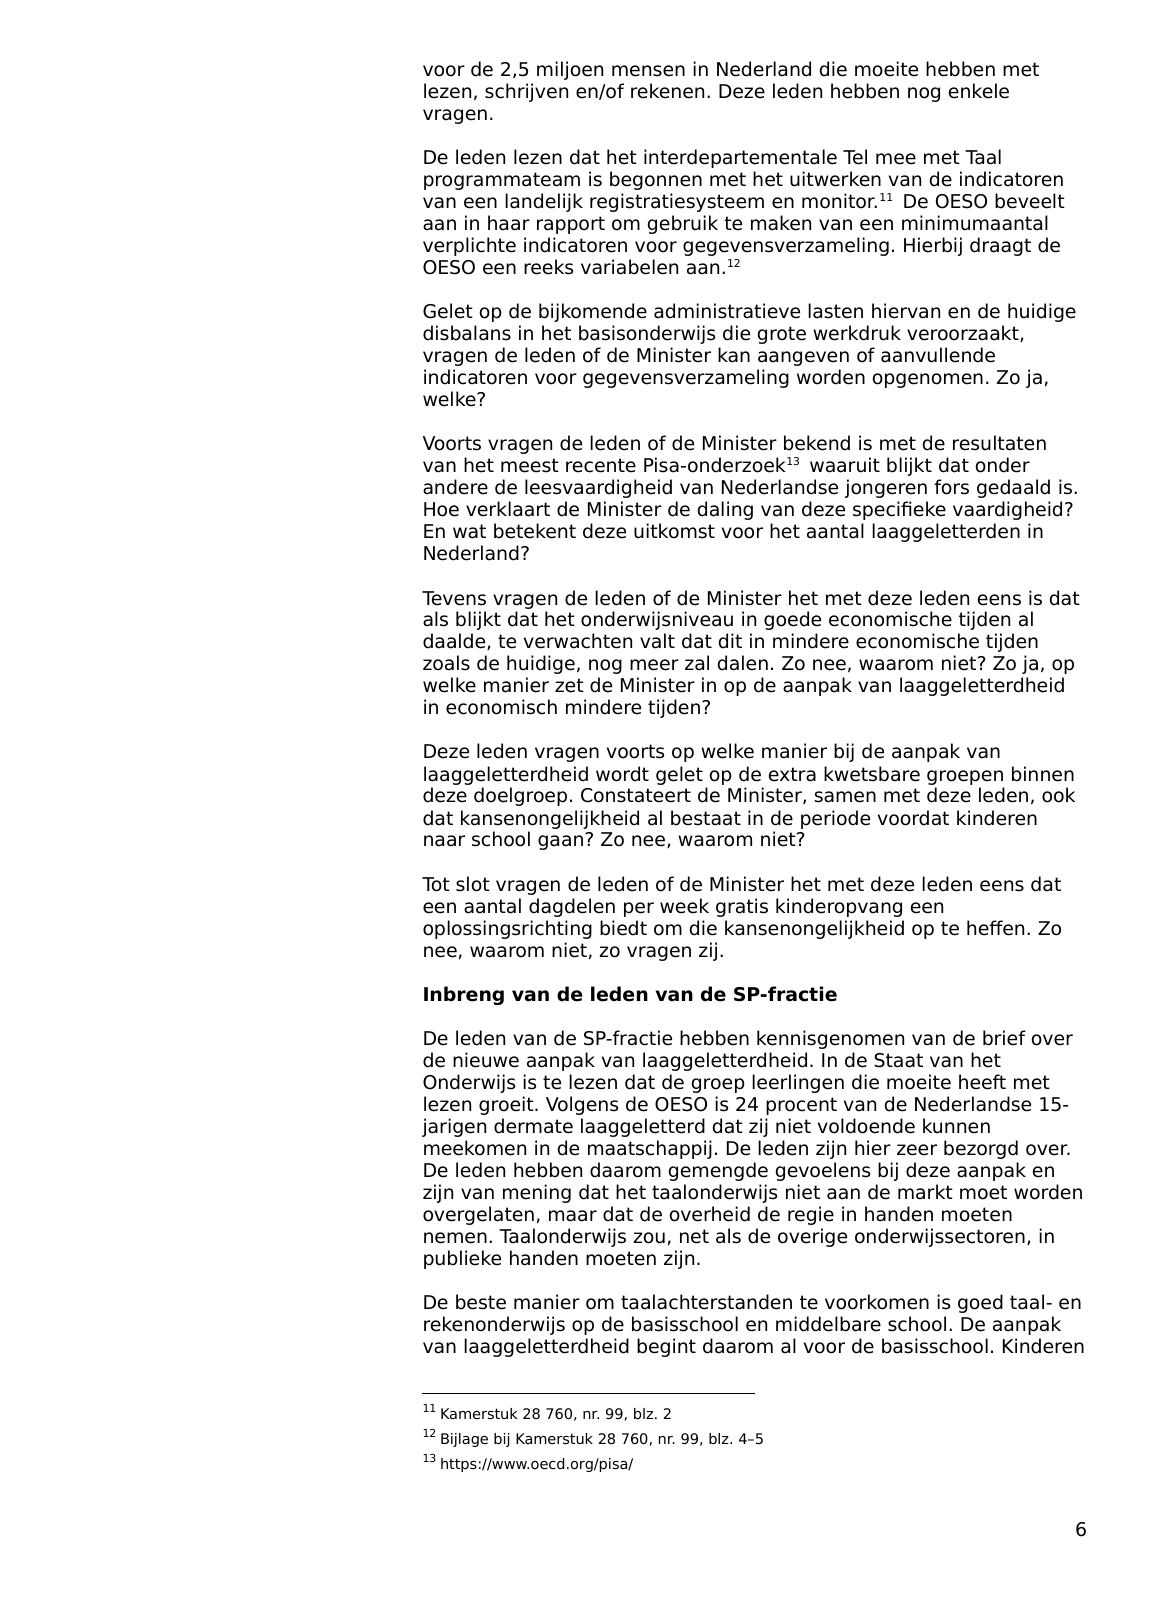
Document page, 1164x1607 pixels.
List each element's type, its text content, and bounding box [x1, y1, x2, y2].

text Bijlage bij Kamerstuk 28 760, nr. 99, blz. 4–5 [422, 1427, 1087, 1449]
text De leden van de SP-fractie hebben kennisgenomen van de brief over de nieuwe aanpak van laaggeletterdheid. In de Staat van het Onderwijs is te lezen dat de groep leerlingen die moeite heeft met lezen groeit. Volgens de OESO is 24 procent van de Nederlandse 15-jarigen dermate laaggeletterd dat zij niet voldoende kunnen meekomen in de maatschappij. De leden zijn hier zeer bezorgd over. De leden hebben daarom gemengde gevoelens bij deze aanpak en zijn van mening dat het taalonderwijs niet aan de markt moet worden overgelaten, maar dat de overheid de regie in handen moeten nemen. Taalonderwijs zou, net als de overige onderwijssectoren, in publieke handen moeten zijn. [422, 1028, 1087, 1269]
text Tot slot vragen de leden of de Minister het met deze leden eens dat een aantal dagdelen per week gratis kinderopvang een oplossingsrichting biedt om die kansenongelijkheid op te heffen. Zo nee, waarom niet, zo vragen zij. [422, 873, 1087, 961]
text De leden lezen dat het interdepartementale Tel mee met Taal programmateam is begonnen met het uitwerken van de indicatoren van een landelijk registratiesysteem en monitor. De OESO beveelt aan in haar rapport om gebruik te maken van een minimumaantal verplichte indicatoren voor gegevensverzameling. Hierbij draagt de OESO een reeks variabelen aan. [422, 147, 1087, 279]
text Gelet op de bijkomende administratieve lasten hiervan en de huidige disbalans in het basisonderwijs die grote werkdruk veroorzaakt, vragen de leden of de Minister kan aangeven of aanvullende indicatoren voor gegevensverzameling worden opgenomen. Zo ja, welke? [422, 301, 1087, 411]
text Voorts vragen de leden of de Minister bekend is met de resultaten van het meest recente Pisa-onderzoek waaruit blijkt dat onder andere de leesvaardigheid van Nederlandse jongeren fors gedaald is. Hoe verklaart de Minister de daling van deze specifieke vaardigheid? En wat betekent deze uitkomst voor het aantal laaggeletterden in Nederland? [422, 433, 1087, 565]
text https://www.oecd.org/pisa/ [422, 1452, 1087, 1474]
text voor de 2,5 miljoen mensen in Nederland die moeite hebben met lezen, schrijven en/of rekenen. Deze leden hebben nog enkele vragen. [422, 59, 1087, 125]
text Kamerstuk 28 760, nr. 99, blz. 2 [422, 1402, 1087, 1424]
text Deze leden vragen voorts op welke manier bij de aanpak van laaggeletterdheid wordt gelet op de extra kwetsbare groepen binnen deze doelgroep. Constateert de Minister, samen met deze leden, ook dat kansenongelijkheid al bestaat in de periode voordat kinderen naar school gaan? Zo nee, waarom niet? [422, 741, 1087, 851]
text De beste manier om taalachterstanden te voorkomen is goed taal- en rekenonderwijs op de basisschool en middelbare school. De aanpak van laaggeletterdheid begint daarom al voor de basisschool. Kinderen [422, 1292, 1087, 1358]
text Tevens vragen de leden of de Minister het met deze leden eens is dat als blijkt dat het onderwijsniveau in goede economische tijden al daalde, te verwachten valt dat dit in mindere economische tijden zoals de huidige, nog meer zal dalen. Zo nee, waarom niet? Zo ja, op welke manier zet de Minister in op de aanpak van laaggeletterdheid in economisch mindere tijden? [422, 587, 1087, 719]
subtitle Inbreng van de leden van de SP-fractie [422, 984, 1087, 1006]
